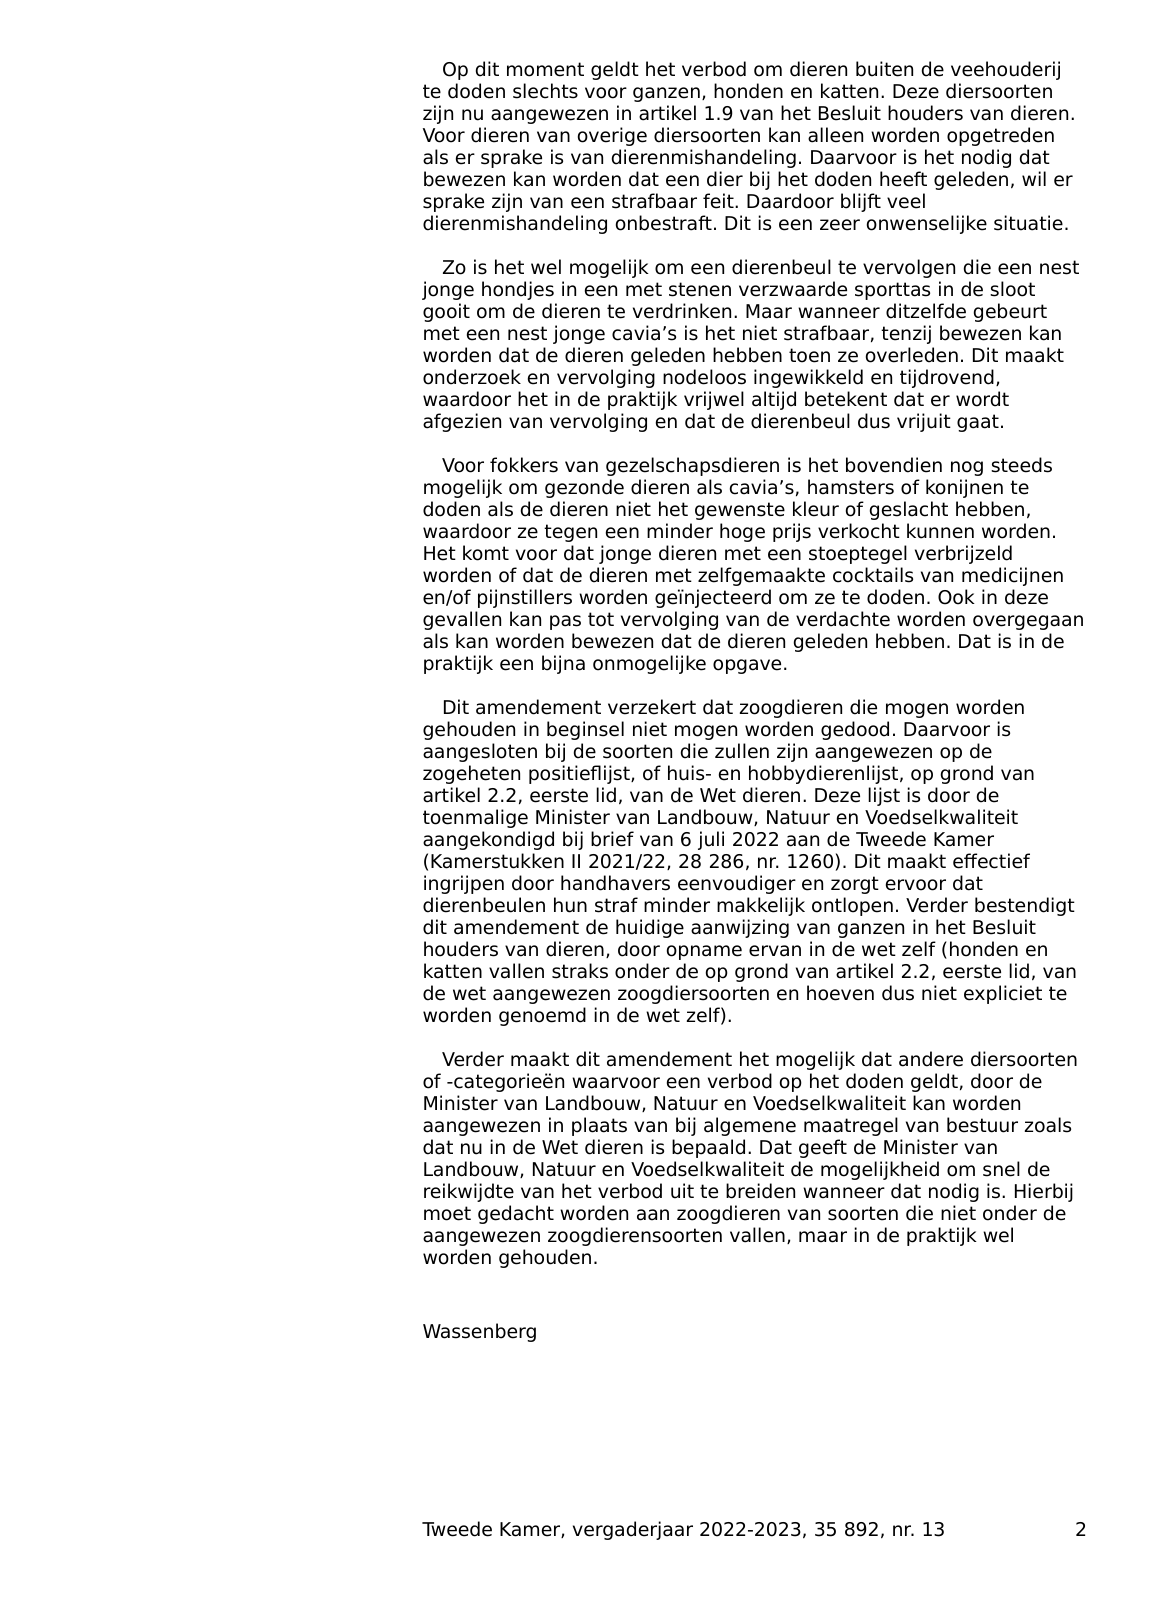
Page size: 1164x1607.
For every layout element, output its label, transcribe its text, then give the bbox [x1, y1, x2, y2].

text Dit amendement verzekert dat zoogdieren die mogen worden gehouden in beginsel niet mogen worden gedood. Daarvoor is aangesloten bij de soorten die zullen zijn aangewezen op de zogeheten positieflijst, of huis- en hobbydierenlijst, op grond van artikel 2.2, eerste lid, van de Wet dieren. Deze lijst is door de toenmalige Minister van Landbouw, Natuur en Voedselkwaliteit aangekondigd bij brief van 6 juli 2022 aan de Tweede Kamer (Kamerstukken II 2021/22, 28 286, nr. 1260). Dit maakt effectief ingrijpen door handhavers eenvoudiger en zorgt ervoor dat dierenbeulen hun straf minder makkelijk ontlopen. Verder bestendigt dit amendement de huidige aanwijzing van ganzen in het Besluit houders van dieren, door opname ervan in de wet zelf (honden en katten vallen straks onder de op grond van artikel 2.2, eerste lid, van de wet aangewezen zoogdiersoorten en hoeven dus niet expliciet te worden genoemd in de wet zelf). [422, 697, 1087, 1027]
text Voor fokkers van gezelschapsdieren is het bovendien nog steeds mogelijk om gezonde dieren als cavia’s, hamsters of konijnen te doden als de dieren niet het gewenste kleur of geslacht hebben, waardoor ze tegen een minder hoge prijs verkocht kunnen worden. Het komt voor dat jonge dieren met een stoeptegel verbrijzeld worden of dat de dieren met zelfgemaakte cocktails van medicijnen en/of pijnstillers worden geïnjecteerd om ze te doden. Ook in deze gevallen kan pas tot vervolging van de verdachte worden overgegaan als kan worden bewezen dat de dieren geleden hebben. Dat is in de praktijk een bijna onmogelijke opgave. [422, 455, 1087, 675]
text Wassenberg [422, 1299, 1087, 1343]
text Verder maakt dit amendement het mogelijk dat andere diersoorten of -categorieën waarvoor een verbod op het doden geldt, door de Minister van Landbouw, Natuur en Voedselkwaliteit kan worden aangewezen in plaats van bij algemene maatregel van bestuur zoals dat nu in de Wet dieren is bepaald. Dat geeft de Minister van Landbouw, Natuur en Voedselkwaliteit de mogelijkheid om snel de reikwijdte van het verbod uit te breiden wanneer dat nodig is. Hierbij moet gedacht worden aan zoogdieren van soorten die niet onder de aangewezen zoogdierensoorten vallen, maar in de praktijk wel worden gehouden. [422, 1049, 1087, 1269]
text Op dit moment geldt het verbod om dieren buiten de veehouderij te doden slechts voor ganzen, honden en katten. Deze diersoorten zijn nu aangewezen in artikel 1.9 van het Besluit houders van dieren. Voor dieren van overige diersoorten kan alleen worden opgetreden als er sprake is van dierenmishandeling. Daarvoor is het nodig dat bewezen kan worden dat een dier bij het doden heeft geleden, wil er sprake zijn van een strafbaar feit. Daardoor blijft veel dierenmishandeling onbestraft. Dit is een zeer onwenselijke situatie. [422, 59, 1087, 235]
text Zo is het wel mogelijk om een dierenbeul te vervolgen die een nest jonge hondjes in een met stenen verzwaarde sporttas in de sloot gooit om de dieren te verdrinken. Maar wanneer ditzelfde gebeurt met een nest jonge cavia’s is het niet strafbaar, tenzij bewezen kan worden dat de dieren geleden hebben toen ze overleden. Dit maakt onderzoek en vervolging nodeloos ingewikkeld en tijdrovend, waardoor het in de praktijk vrijwel altijd betekent dat er wordt afgezien van vervolging en dat de dierenbeul dus vrijuit gaat. [422, 257, 1087, 433]
